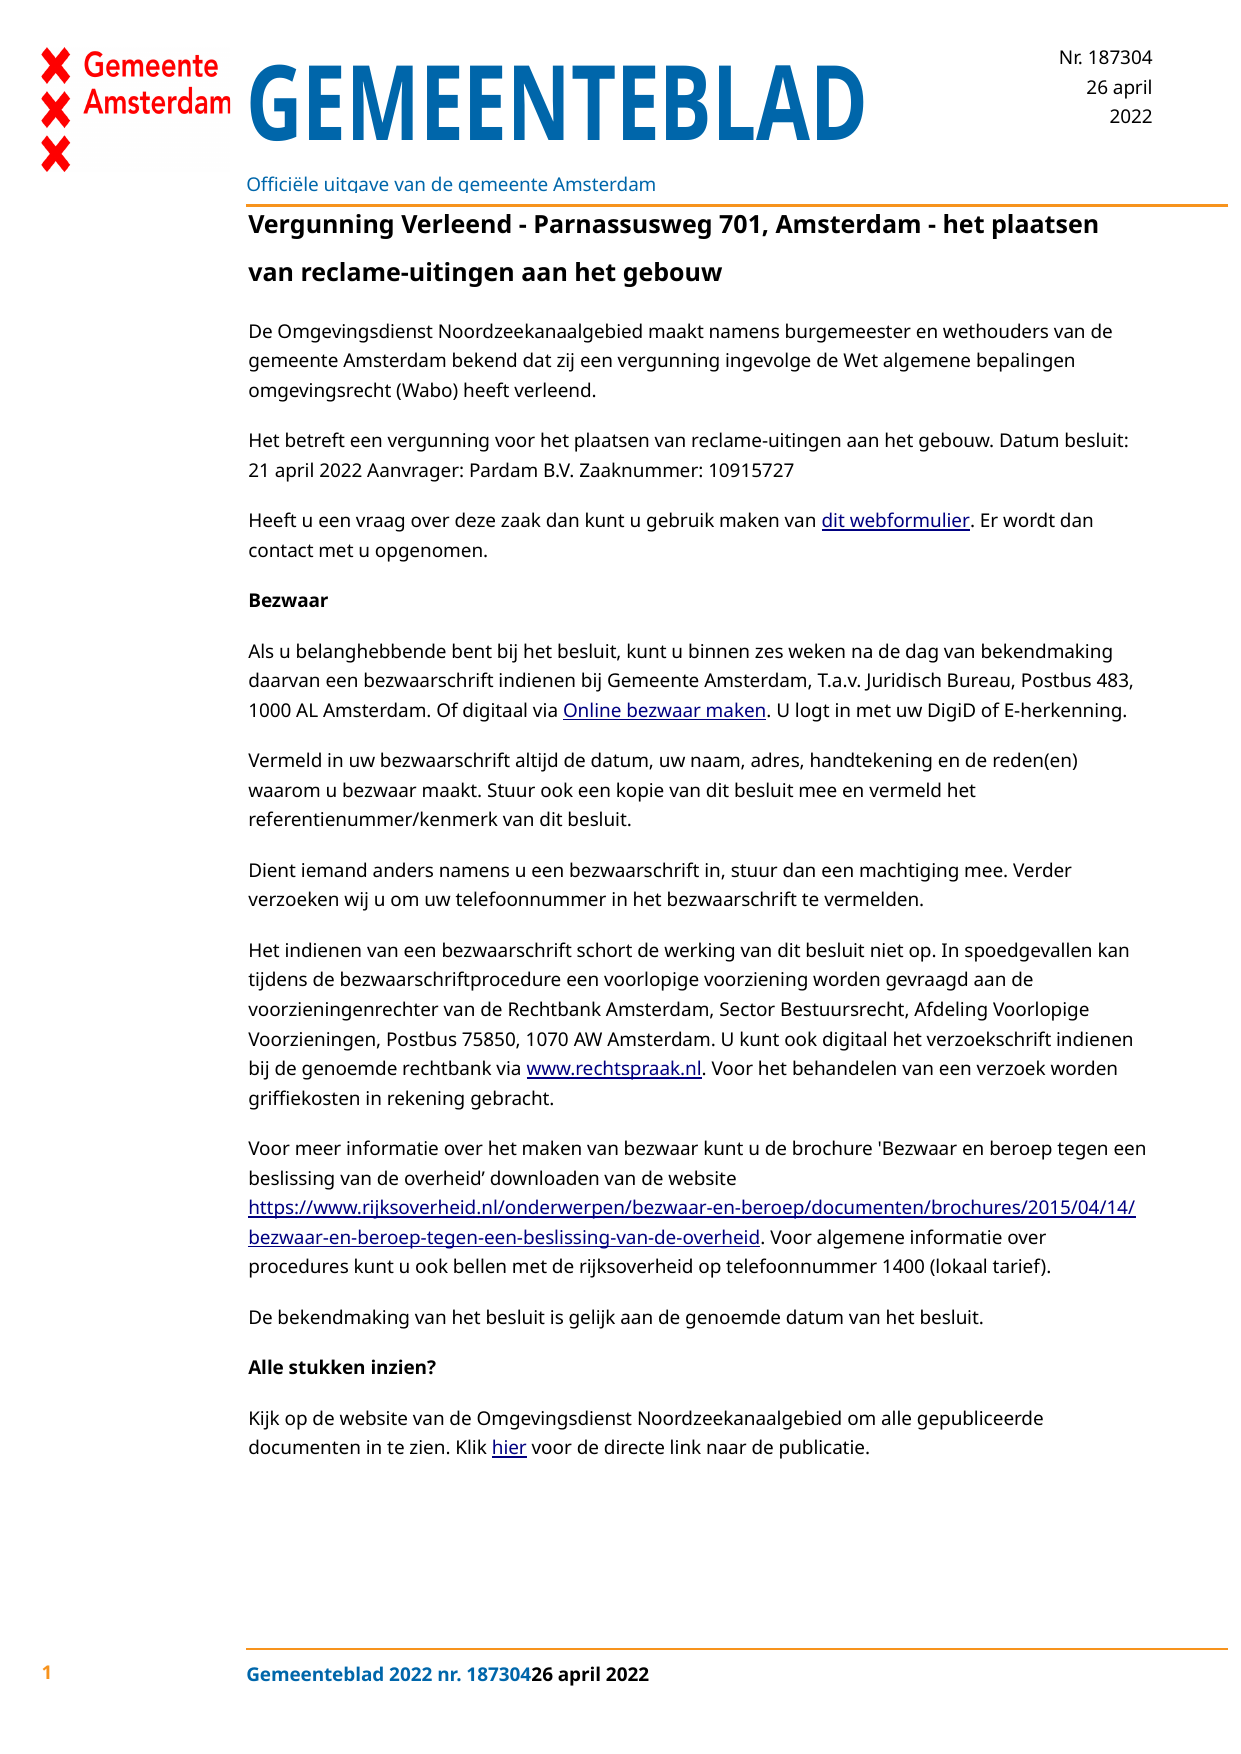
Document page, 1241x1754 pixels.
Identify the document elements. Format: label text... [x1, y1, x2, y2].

text Het betreft een vergunning voor het plaatsen van reclame-uitingen aan het gebouw. Datum besluit: 21 april 2022 Aanvrager: Pardam B.V. Zaaknummer: 10915727 [248, 427, 1152, 483]
text De bekendmaking van het besluit is gelijk aan de genoemde datum van het besluit. [248, 1304, 1152, 1330]
text Kijk op de website van de Omgevingsdienst Noordzeekanaalgebied om alle gepubliceerde documenten in te zien. Klik hier voor de directe link naar de publicatie. [248, 1405, 1152, 1460]
text De Omgevingsdienst Noordzeekanaalgebied maakt namens burgemeester en wethouders van de gemeente Amsterdam bekend dat zij een vergunning ingevolge de Wet algemene bepalingen omgevingsrecht (Wabo) heeft verleend. [248, 318, 1152, 403]
text Vergunning Verleend - Parnassusweg 701, Amsterdam - het plaatsen van reclame-uitingen aan het gebouw [248, 207, 1152, 288]
text Vermeld in uw bezwaarschrift altijd de datum, uw naam, adres, handtekening en de reden(en) waarom u bezwaar maakt. Stuur ook een kopie van dit besluit mee en vermeld het referentienummer/kenmerk van dit besluit. [248, 747, 1152, 832]
text Het indienen van een bezwaarschrift schort de werking van dit besluit niet op. In spoedgevallen kan tijdens de bezwaarschriftprocedure een voorlopige voorziening worden gevraagd aan de voorzieningenrechter van de Rechtbank Amsterdam, Sector Bestuursrecht, Afdeling Voorlopige Voorzieningen, Postbus 75850, 1070 AW Amsterdam. U kunt ook digitaal het verzoekschrift indienen bij de genoemde rechtbank via www.rechtspraak.nl. Voor het behandelen van een verzoek worden griffiekosten in rekening gebracht. [248, 937, 1152, 1111]
text Voor meer informatie over het maken van bezwaar kunt u de brochure 'Bezwaar en beroep tegen een beslissing van de overheid’ downloaden van de website https://www.rijksoverheid.nl/onderwerpen/bezwaar-en-beroep/documenten/brochures/2015/04/14/bezwaar-en-beroep-tegen-een-beslissing-van-de-overheid. Voor algemene informatie over procedures kunt u ook bellen met de rijksoverheid op telefoonnummer 1400 (lokaal tarief). [248, 1135, 1152, 1279]
text Heeft u een vraag over deze zaak dan kunt u gebruik maken van dit webformulier. Er wordt dan contact met u opgenomen. [248, 507, 1152, 563]
text Als u belanghebbende bent bij het besluit, kunt u binnen zes weken na de dag van bekendmaking daarvan een bezwaarschrift indienen bij Gemeente Amsterdam, T.a.v. Juridisch Bureau, Postbus 483, 1000 AL Amsterdam. Of digitaal via Online bezwaar maken. U logt in met uw DigiD of E-herkenning. [248, 638, 1152, 723]
text Alle stukken inzien? [248, 1354, 1152, 1380]
picture [41, 47, 231, 172]
text Dient iemand anders namens u een bezwaarschrift in, stuur dan een machtiging mee. Verder verzoeken wij u om uw telefoonnummer in het bezwaarschrift te vermelden. [248, 857, 1152, 912]
text Bezwaar [248, 587, 1152, 613]
